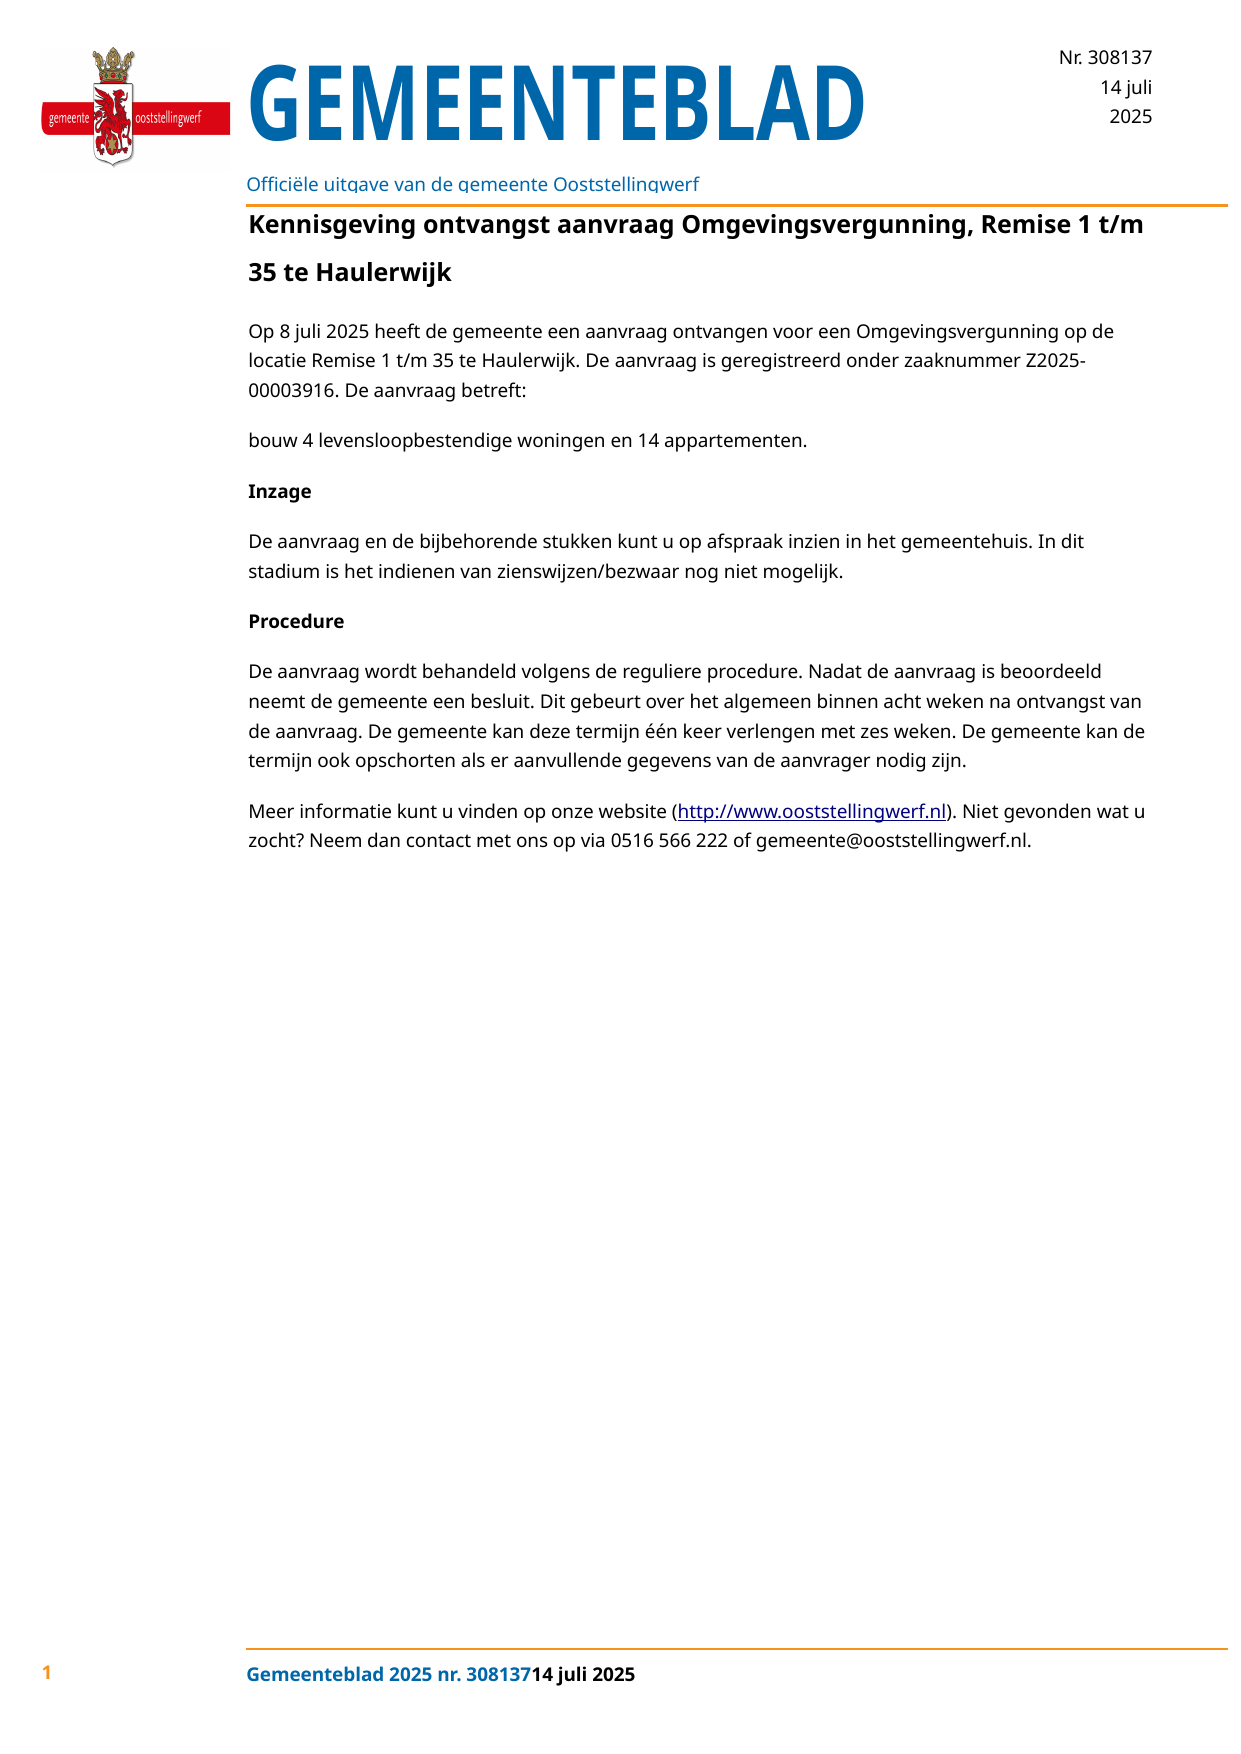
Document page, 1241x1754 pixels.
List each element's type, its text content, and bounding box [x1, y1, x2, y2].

text Op 8 juli 2025 heeft de gemeente een aanvraag ontvangen voor een Omgevingsvergunning op de locatie Remise 1 t/m 35 te Haulerwijk. De aanvraag is geregistreerd onder zaaknummer Z2025-00003916. De aanvraag betreft: [248, 318, 1152, 403]
text bouw 4 levensloopbestendige woningen en 14 appartementen. [248, 427, 1152, 453]
text Procedure [248, 608, 1152, 634]
text De aanvraag en de bijbehorende stukken kunt u op afspraak inzien in het gemeentehuis. In dit stadium is het indienen van zienswijzen/bezwaar nog niet mogelijk. [248, 528, 1152, 584]
text Kennisgeving ontvangst aanvraag Omgevingsvergunning, Remise 1 t/m 35 te Haulerwijk [248, 207, 1152, 288]
text De aanvraag wordt behandeld volgens de reguliere procedure. Nadat de aanvraag is beoordeeld neemt de gemeente een besluit. Dit gebeurt over het algemeen binnen acht weken na ontvangst van de aanvraag. De gemeente kan deze termijn één keer verlengen met zes weken. De gemeente kan de termijn ook opschorten als er aanvullende gegevens van de aanvrager nodig zijn. [248, 659, 1152, 773]
text Inzage [248, 478, 1152, 504]
text Meer informatie kunt u vinden op onze website (http://www.ooststellingwerf.nl). Niet gevonden wat u zocht? Neem dan contact met ons op via 0516 566 222 of gemeente@ooststellingwerf.nl. [248, 798, 1152, 853]
picture [41, 47, 231, 172]
